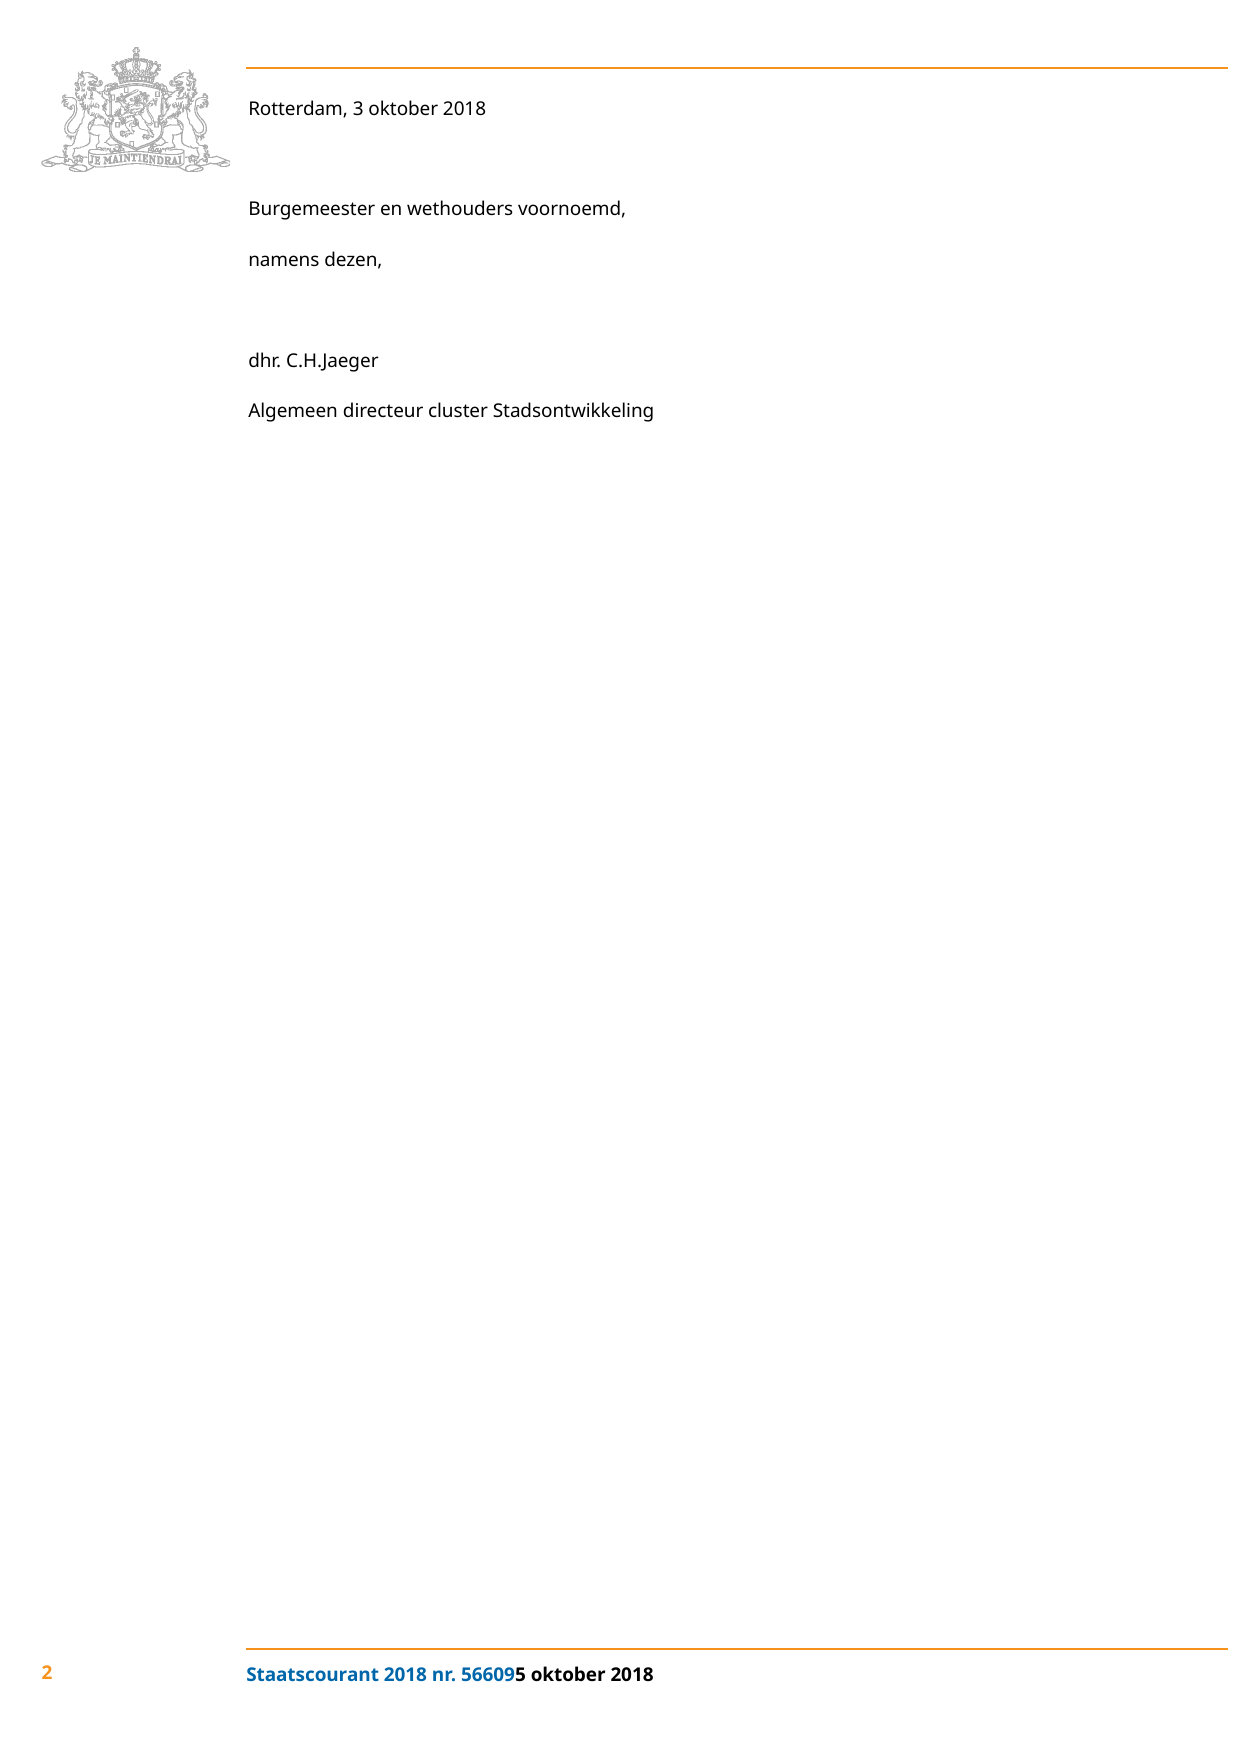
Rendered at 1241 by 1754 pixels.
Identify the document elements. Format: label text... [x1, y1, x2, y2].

text Burgemeester en wethouders voornoemd, [248, 196, 1152, 221]
text Algemeen directeur cluster Stadsontwikkeling [248, 397, 1152, 423]
text Rotterdam, 3 oktober 2018 [248, 95, 1152, 121]
text dhr. C.H.Jaeger [248, 347, 1152, 373]
text namens dezen, [248, 246, 1152, 272]
picture [41, 47, 231, 172]
